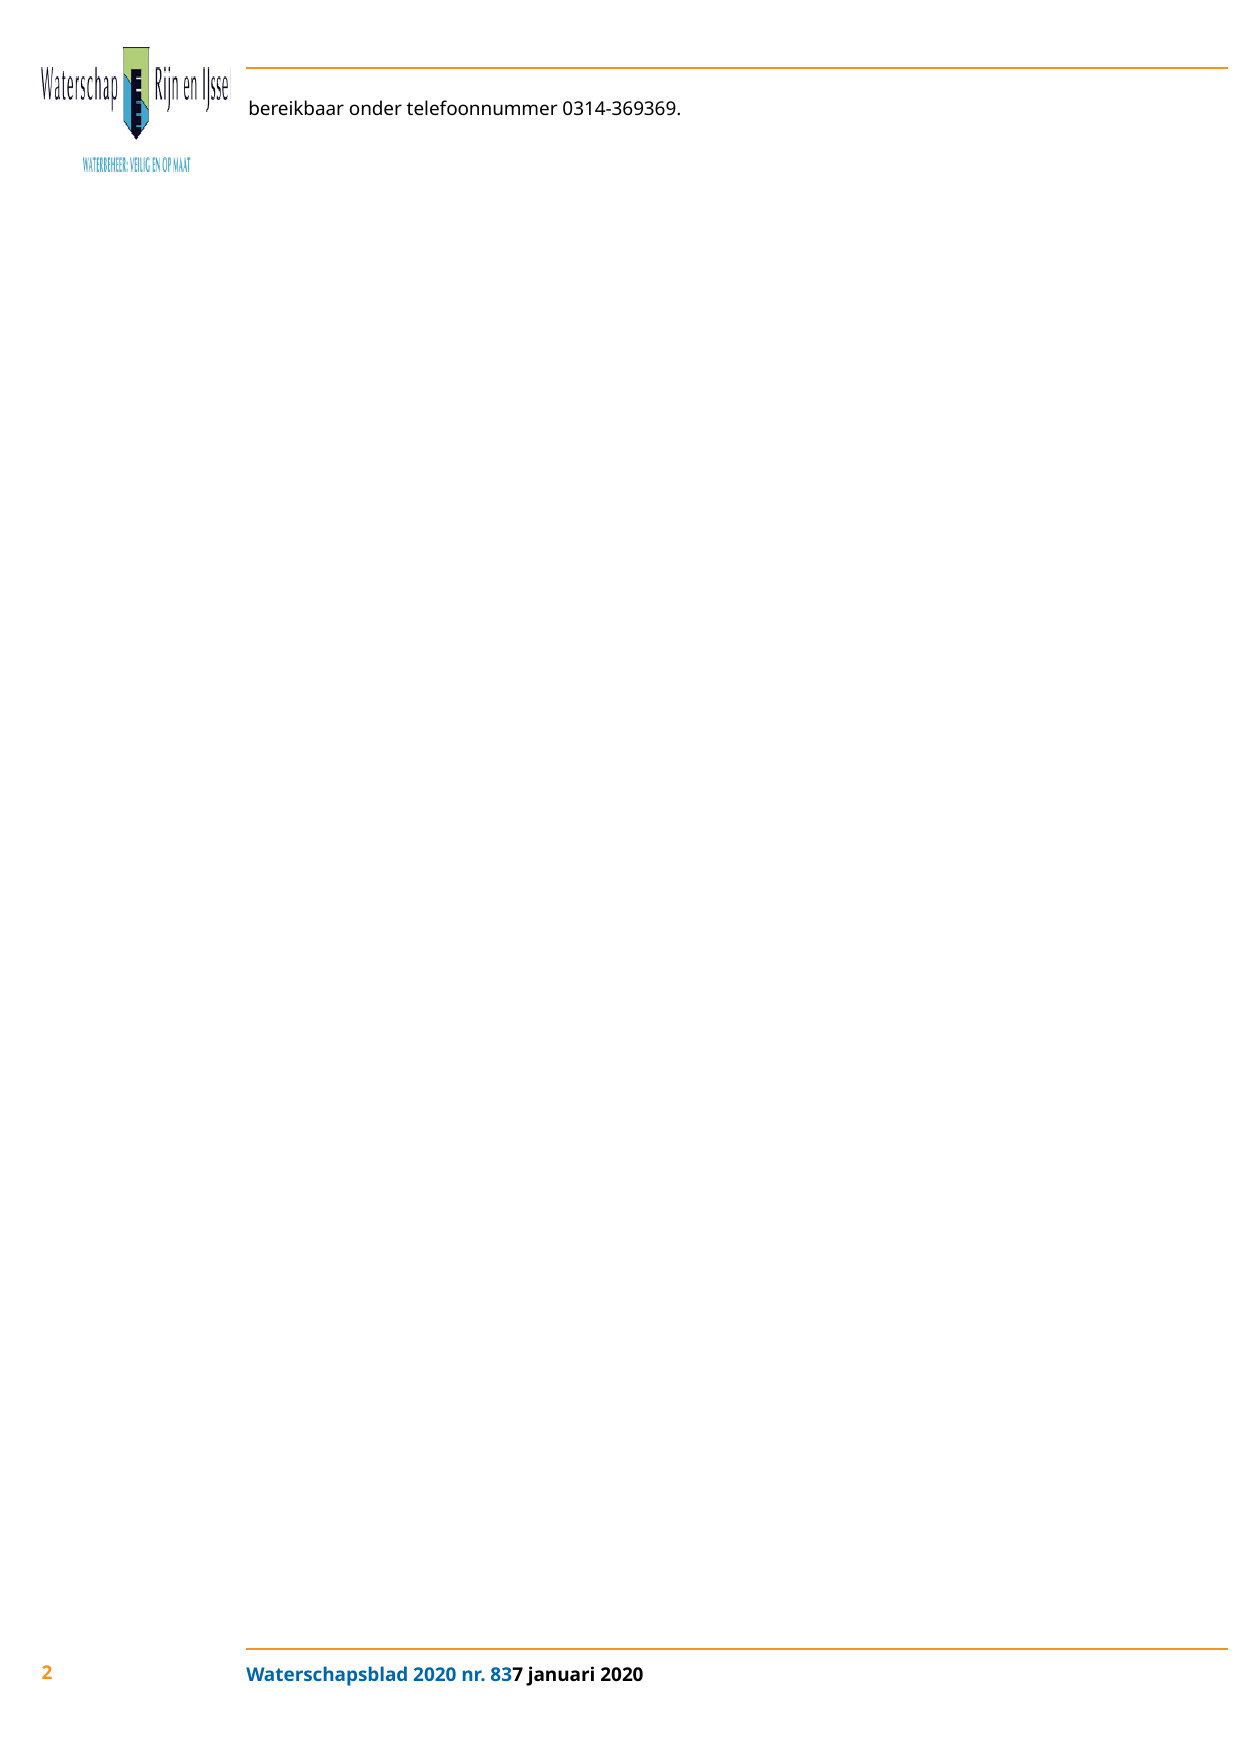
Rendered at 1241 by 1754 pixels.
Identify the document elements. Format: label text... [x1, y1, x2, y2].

text bereikbaar onder telefoonnummer 0314-369369. [248, 95, 1152, 121]
picture [41, 47, 231, 172]
